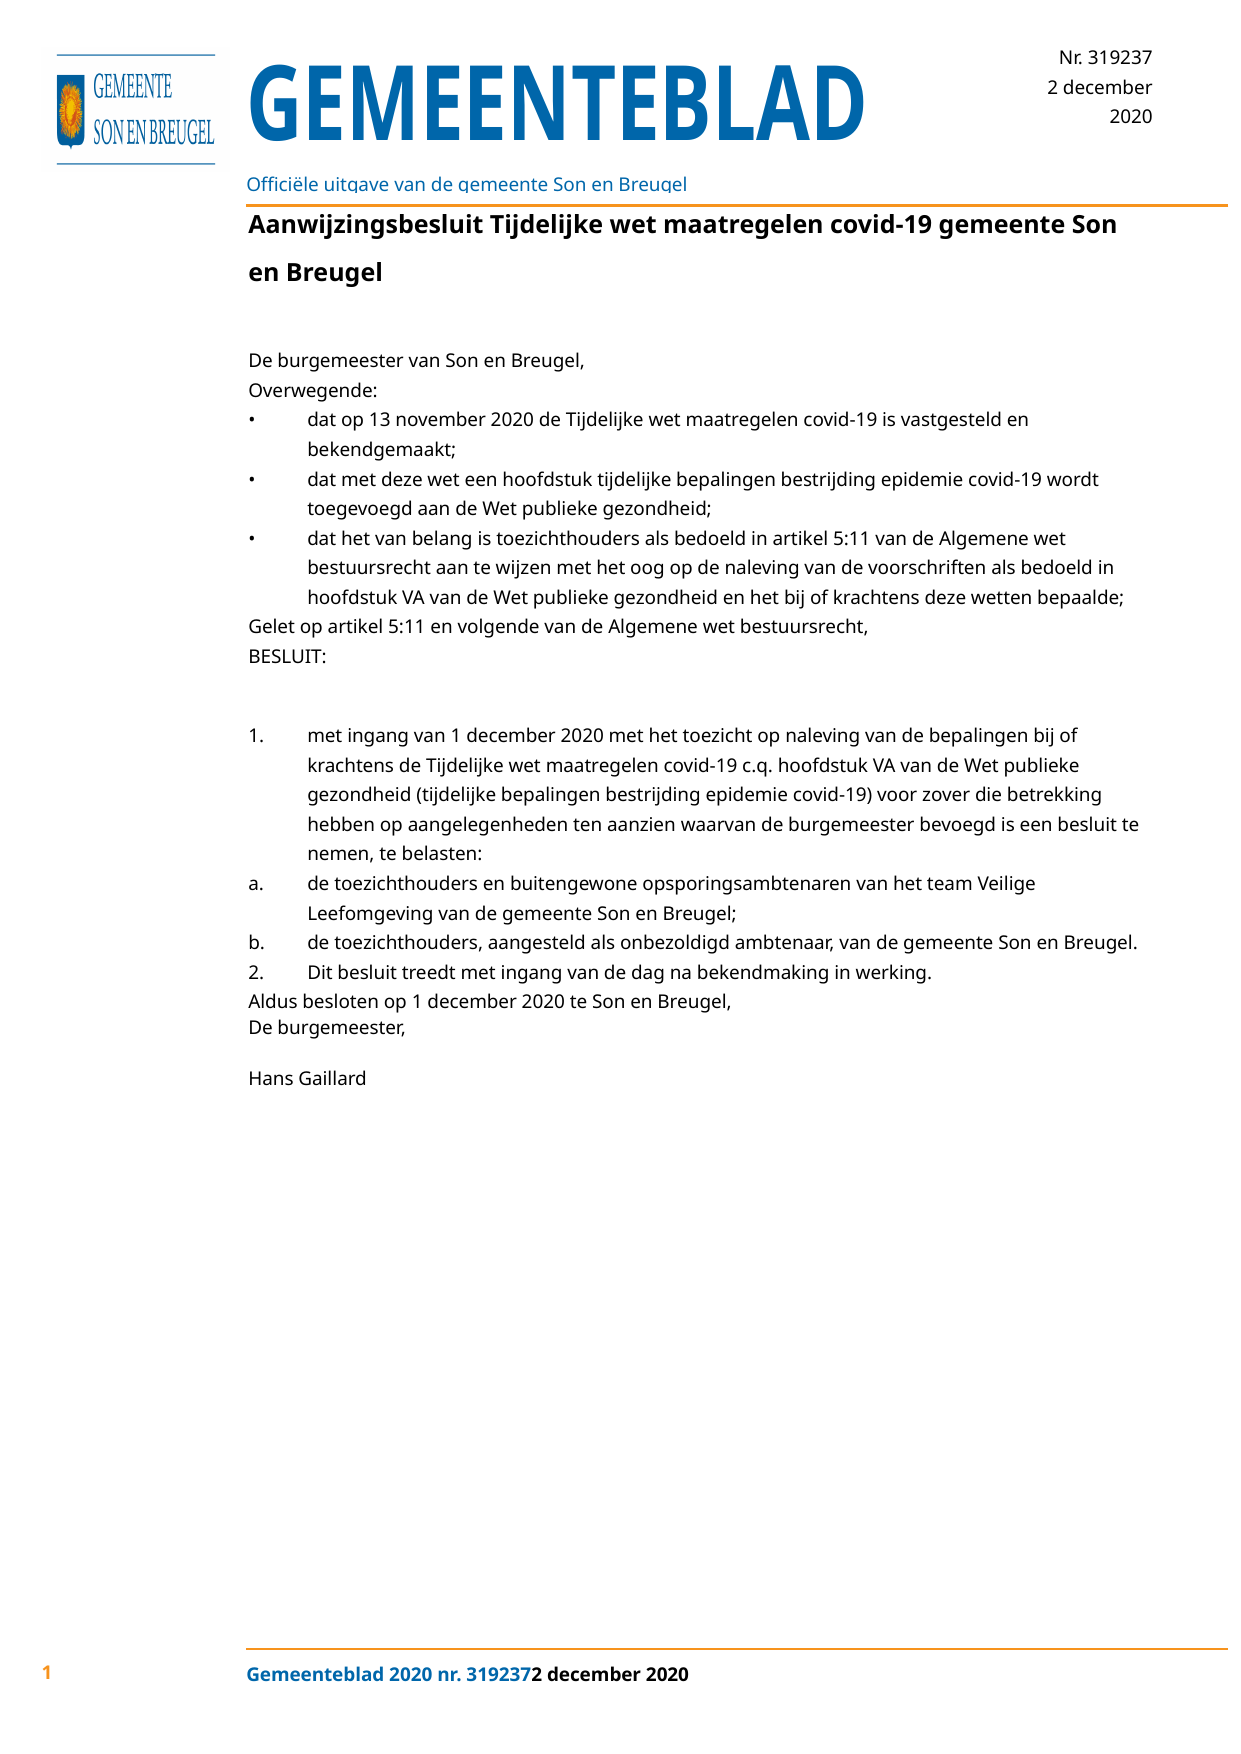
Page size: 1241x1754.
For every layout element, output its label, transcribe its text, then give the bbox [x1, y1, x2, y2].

list dat met deze wet een hoofdstuk tijdelijke bepalingen bestrijding epidemie covid-19 wordt toegevoegd aan de Wet publieke gezondheid; [248, 466, 1152, 521]
text Aanwijzingsbesluit Tijdelijke wet maatregelen covid-19 gemeente Son en Breugel [248, 207, 1152, 288]
list met ingang van 1 december 2020 met het toezicht op naleving van de bepalingen bij of krachtens de Tijdelijke wet maatregelen covid-19 c.q. hoofdstuk VA van de Wet publieke gezondheid (tijdelijke bepalingen bestrijding epidemie covid-19) voor zover die betrekking hebben op aangelegenheden ten aanzien waarvan de burgemeester bevoegd is een besluit te nemen, te belasten: [248, 722, 1152, 866]
list dat het van belang is toezichthouders als bedoeld in artikel 5:11 van de Algemene wet bestuursrecht aan te wijzen met het oog op de naleving van de voorschriften als bedoeld in hoofdstuk VA van de Wet publieke gezondheid en het bij of krachtens deze wetten bepaalde; [248, 525, 1152, 610]
text De burgemeester, [248, 1014, 1152, 1040]
text De burgemeester van Son en Breugel, [248, 347, 1152, 373]
text Hans Gaillard [248, 1066, 1152, 1091]
list Dit besluit treedt met ingang van de dag na bekendmaking in werking. [248, 959, 1152, 984]
text Gelet op artikel 5:11 en volgende van de Algemene wet bestuursrecht, [248, 614, 1152, 639]
picture [41, 47, 231, 172]
list de toezichthouders en buitengewone opsporingsambtenaren van het team Veilige Leefomgeving van de gemeente Son en Breugel; [248, 870, 1152, 925]
text Overwegende: [248, 377, 1152, 403]
list dat op 13 november 2020 de Tijdelijke wet maatregelen covid-19 is vastgesteld en bekendgemaakt; [248, 407, 1152, 462]
text BESLUIT: [248, 643, 1152, 669]
list de toezichthouders, aangesteld als onbezoldigd ambtenaar, van de gemeente Son en Breugel. [248, 929, 1152, 955]
text Aldus besloten op 1 december 2020 te Son en Breugel, [248, 988, 1152, 1014]
